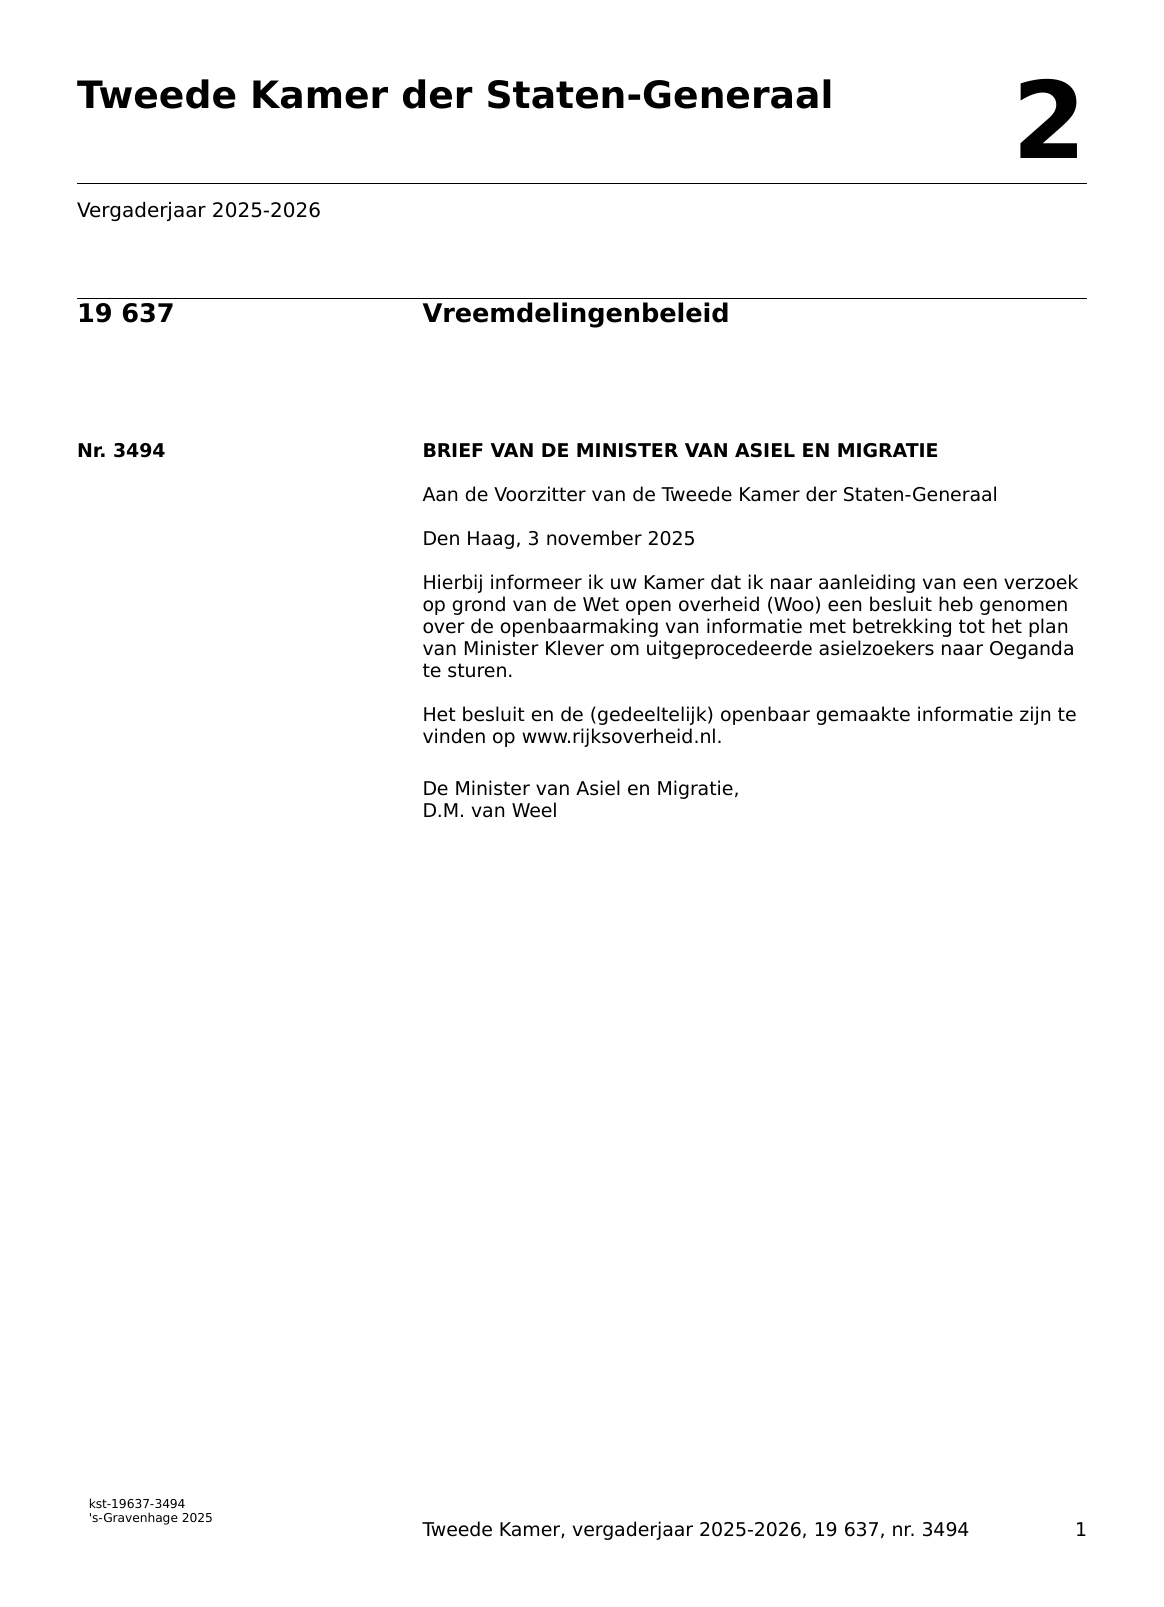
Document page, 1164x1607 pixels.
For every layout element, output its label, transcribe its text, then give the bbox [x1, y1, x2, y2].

subtitle 19 637 Vreemdelingenbeleid [77, 299, 1087, 329]
table_header Tweede Kamer der Staten-Generaal [77, 59, 886, 183]
table_cell Vergaderjaar 2025-2026 [77, 184, 1087, 298]
text Aan de Voorzitter van de Tweede Kamer der Staten-Generaal [422, 484, 1087, 506]
text De Minister van Asiel en Migratie, D.M. van Weel [422, 778, 1087, 822]
subtitle Nr. 3494 BRIEF VAN DE MINISTER VAN ASIEL EN MIGRATIE [77, 440, 1087, 462]
text Hierbij informeer ik uw Kamer dat ik naar aanleiding van een verzoek op grond van de Wet open overheid (Woo) een besluit heb genomen over de openbaarmaking van informatie met betrekking tot het plan van Minister Klever om uitgeprocedeerde asielzoekers naar Oeganda te sturen. [422, 572, 1087, 682]
table_header 2 [886, 59, 1087, 183]
text Den Haag, 3 november 2025 [422, 528, 1087, 550]
text 's-Gravenhage 2025 [88, 1511, 323, 1525]
text kst-19637-3494 [88, 1497, 323, 1511]
text Het besluit en de (gedeeltelijk) openbaar gemaakte informatie zijn te vinden op www.rijksoverheid.nl. [422, 704, 1087, 748]
